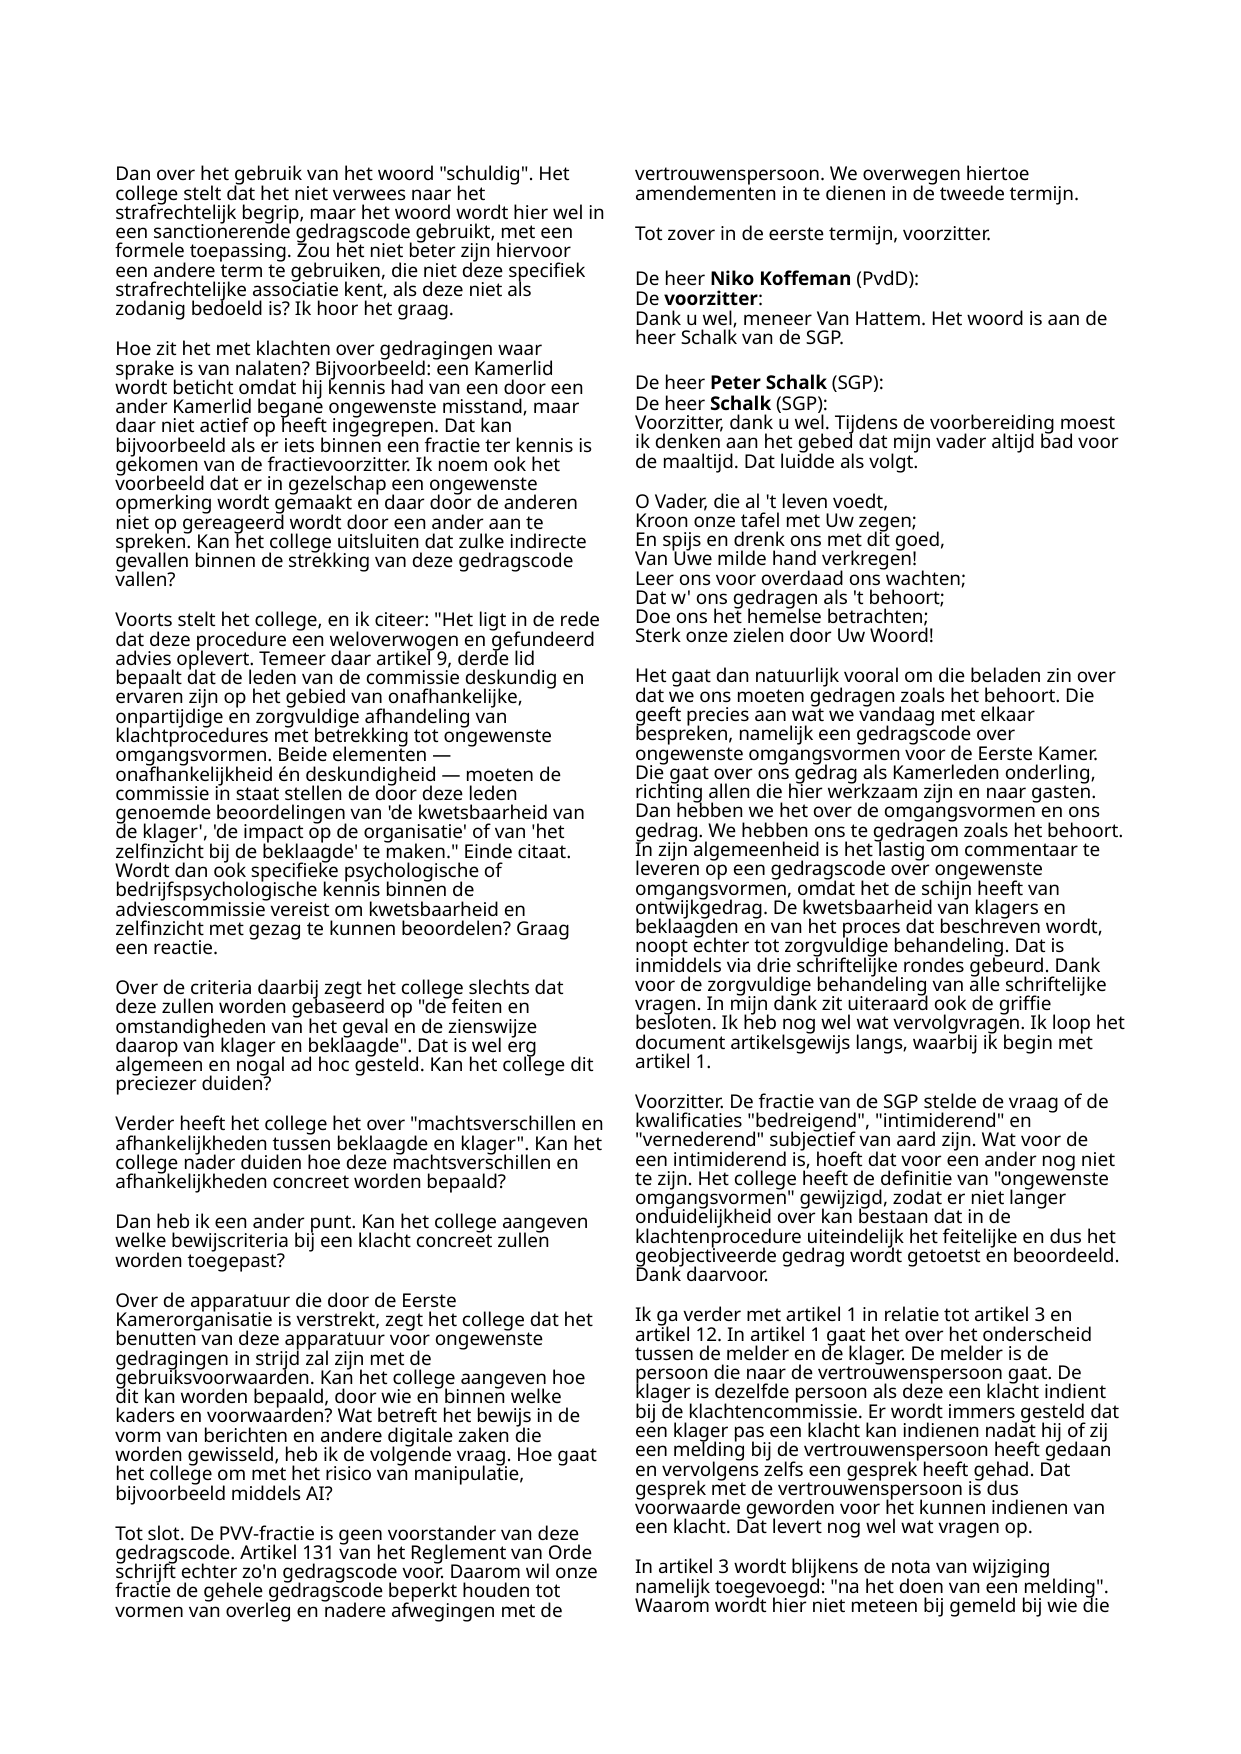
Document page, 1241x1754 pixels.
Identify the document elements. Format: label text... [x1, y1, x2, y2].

text O Vader, die al 't leven voedt, [635, 493, 1125, 512]
text In artikel 3 wordt blijkens de nota van wijziging namelijk toegevoegd: "na het doen van een melding". Waarom wordt hier niet meteen bij gemeld bij wie die [635, 1558, 1125, 1616]
text Het gaat dan natuurlijk vooral om die beladen zin over dat we ons moeten gedragen zoals het behoort. Die geeft precies aan wat we vandaag met elkaar bespreken, namelijk een gedragscode over ongewenste omgangsvormen voor de Eerste Kamer. Die gaat over ons gedrag als Kamerleden onderling, richting allen die hier werkzaam zijn en naar gasten. Dan hebben we het over de omgangsvormen en ons gedrag. We hebben ons te gedragen zoals het behoort. In zijn algemeenheid is het lastig om commentaar te leveren op een gedragscode over ongewenste omgangsvormen, omdat het de schijn heeft van ontwijkgedrag. De kwetsbaarheid van klagers en beklaagden en van het proces dat beschreven wordt, noopt echter tot zorgvuldige behandeling. Dat is inmiddels via drie schriftelijke rondes gebeurd. Dank voor de zorgvuldige behandeling van alle schriftelijke vragen. In mijn dank zit uiteraard ook de griffie besloten. Ik heb nog wel wat vervolgvragen. Ik loop het document artikelsgewijs langs, waarbij ik begin met artikel 1. [635, 667, 1125, 1072]
text De voorzitter: [635, 290, 1125, 310]
text Dank u wel, meneer Van Hattem. Het woord is aan de heer Schalk van de SGP. [635, 310, 1125, 348]
text Over de criteria daarbij zegt het college slechts dat deze zullen worden gebaseerd op "de feiten en omstandigheden van het geval en de zienswijze daarop van klager en beklaagde". Dat is wel erg algemeen en nogal ad hoc gesteld. Kan het college dit preciezer duiden? [115, 979, 605, 1095]
text Dat w' ons gedragen als 't behoort; [635, 589, 1125, 608]
text En spijs en drenk ons met dit goed, [635, 531, 1125, 550]
text De heer Niko Koffeman (PvdD): [635, 265, 1125, 290]
text vertrouwenspersoon. We overwegen hiertoe amendementen in te dienen in de tweede termijn. [635, 165, 1125, 204]
text Kroon onze tafel met Uw zegen; [635, 512, 1125, 531]
text Van Uwe milde hand verkregen! [635, 550, 1125, 570]
text Sterk onze zielen door Uw Woord! [635, 627, 1125, 647]
text Doe ons het hemelse betrachten; [635, 608, 1125, 627]
text Voorzitter, dank u wel. Tijdens de voorbereiding moest ik denken aan het gebed dat mijn vader altijd bad voor de maaltijd. Dat luidde als volgt. [635, 414, 1125, 472]
text Tot zover in de eerste termijn, voorzitter. [635, 224, 1125, 244]
text Voorzitter. De fractie van de SGP stelde de vraag of de kwalificaties "bedreigend", "intimiderend" en "vernederend" subjectief van aard zijn. Wat voor de een intimiderend is, hoeft dat voor een ander nog niet te zijn. Het college heeft de definitie van "ongewenste omgangsvormen" gewijzigd, zodat er niet langer onduidelijkheid over kan bestaan dat in de klachtenprocedure uiteindelijk het feitelijke en dus het geobjectiveerde gedrag wordt getoetst en beoordeeld. Dank daarvoor. [635, 1093, 1125, 1286]
text Dan over het gebruik van het woord "schuldig". Het college stelt dat het niet verwees naar het strafrechtelijk begrip, maar het woord wordt hier wel in een sanctionerende gedragscode gebruikt, met een formele toepassing. Zou het niet beter zijn hiervoor een andere term te gebruiken, die niet deze specifiek strafrechtelijke associatie kent, als deze niet als zodanig bedoeld is? Ik hoor het graag. [115, 165, 605, 319]
text Verder heeft het college het over "machtsverschillen en afhankelijkheden tussen beklaagde en klager". Kan het college nader duiden hoe deze machtsverschillen en afhankelijkheden concreet worden bepaald? [115, 1115, 605, 1192]
text Leer ons voor overdaad ons wachten; [635, 570, 1125, 589]
text Ik ga verder met artikel 1 in relatie tot artikel 3 en artikel 12. In artikel 1 gaat het over het onderscheid tussen de melder en de klager. De melder is de persoon die naar de vertrouwenspersoon gaat. De klager is dezelfde persoon als deze een klacht indient bij de klachtencommissie. Er wordt immers gesteld dat een klager pas een klacht kan indienen nadat hij of zij een melding bij de vertrouwenspersoon heeft gedaan en vervolgens zelfs een gesprek heeft gehad. Dat gesprek met de vertrouwenspersoon is dus voorwaarde geworden voor het kunnen indienen van een klacht. Dat levert nog wel wat vragen op. [635, 1306, 1125, 1538]
text De heer Schalk (SGP): [635, 395, 1125, 414]
text Tot slot. De PVV-fractie is geen voorstander van deze gedragscode. Artikel 131 van het Reglement van Orde schrijft echter zo'n gedragscode voor. Daarom wil onze fractie de gehele gedragscode beperkt houden tot vormen van overleg en nadere afwegingen met de [115, 1524, 605, 1621]
text Dan heb ik een ander punt. Kan het college aangeven welke bewijscriteria bij een klacht concreet zullen worden toegepast? [115, 1213, 605, 1271]
text Over de apparatuur die door de Eerste Kamerorganisatie is verstrekt, zegt het college dat het benutten van deze apparatuur voor ongewenste gedragingen in strijd zal zijn met de gebruiksvoorwaarden. Kan het college aangeven hoe dit kan worden bepaald, door wie en binnen welke kaders en voorwaarden? Wat betreft het bewijs in de vorm van berichten en andere digitale zaken die worden gewisseld, heb ik de volgende vraag. Hoe gaat het college om met het risico van manipulatie, bijvoorbeeld middels AI? [115, 1292, 605, 1504]
text De heer Peter Schalk (SGP): [635, 369, 1125, 395]
text Voorts stelt het college, en ik citeer: "Het ligt in de rede dat deze procedure een weloverwogen en gefundeerd advies oplevert. Temeer daar artikel 9, derde lid bepaalt dat de leden van de commissie deskundig en ervaren zijn op het gebied van onafhankelijke, onpartijdige en zorgvuldige afhandeling van klachtprocedures met betrekking tot ongewenste omgangsvormen. Beide elementen — onafhankelijkheid én deskundigheid — moeten de commissie in staat stellen de door deze leden genoemde beoordelingen van 'de kwetsbaarheid van de klager', 'de impact op de organisatie' of van 'het zelfinzicht bij de beklaagde' te maken." Einde citaat. Wordt dan ook specifieke psychologische of bedrijfspsychologische kennis binnen de adviescommissie vereist om kwetsbaarheid en zelfinzicht met gezag te kunnen beoordelen? Graag een reactie. [115, 611, 605, 958]
text Hoe zit het met klachten over gedragingen waar sprake is van nalaten? Bijvoorbeeld: een Kamerlid wordt beticht omdat hij kennis had van een door een ander Kamerlid begane ongewenste misstand, maar daar niet actief op heeft ingegrepen. Dat kan bijvoorbeeld als er iets binnen een fractie ter kennis is gekomen van de fractievoorzitter. Ik noem ook het voorbeeld dat er in gezelschap een ongewenste opmerking wordt gemaakt en daar door de anderen niet op gereageerd wordt door een ander aan te spreken. Kan het college uitsluiten dat zulke indirecte gevallen binnen de strekking van deze gedragscode vallen? [115, 340, 605, 591]
